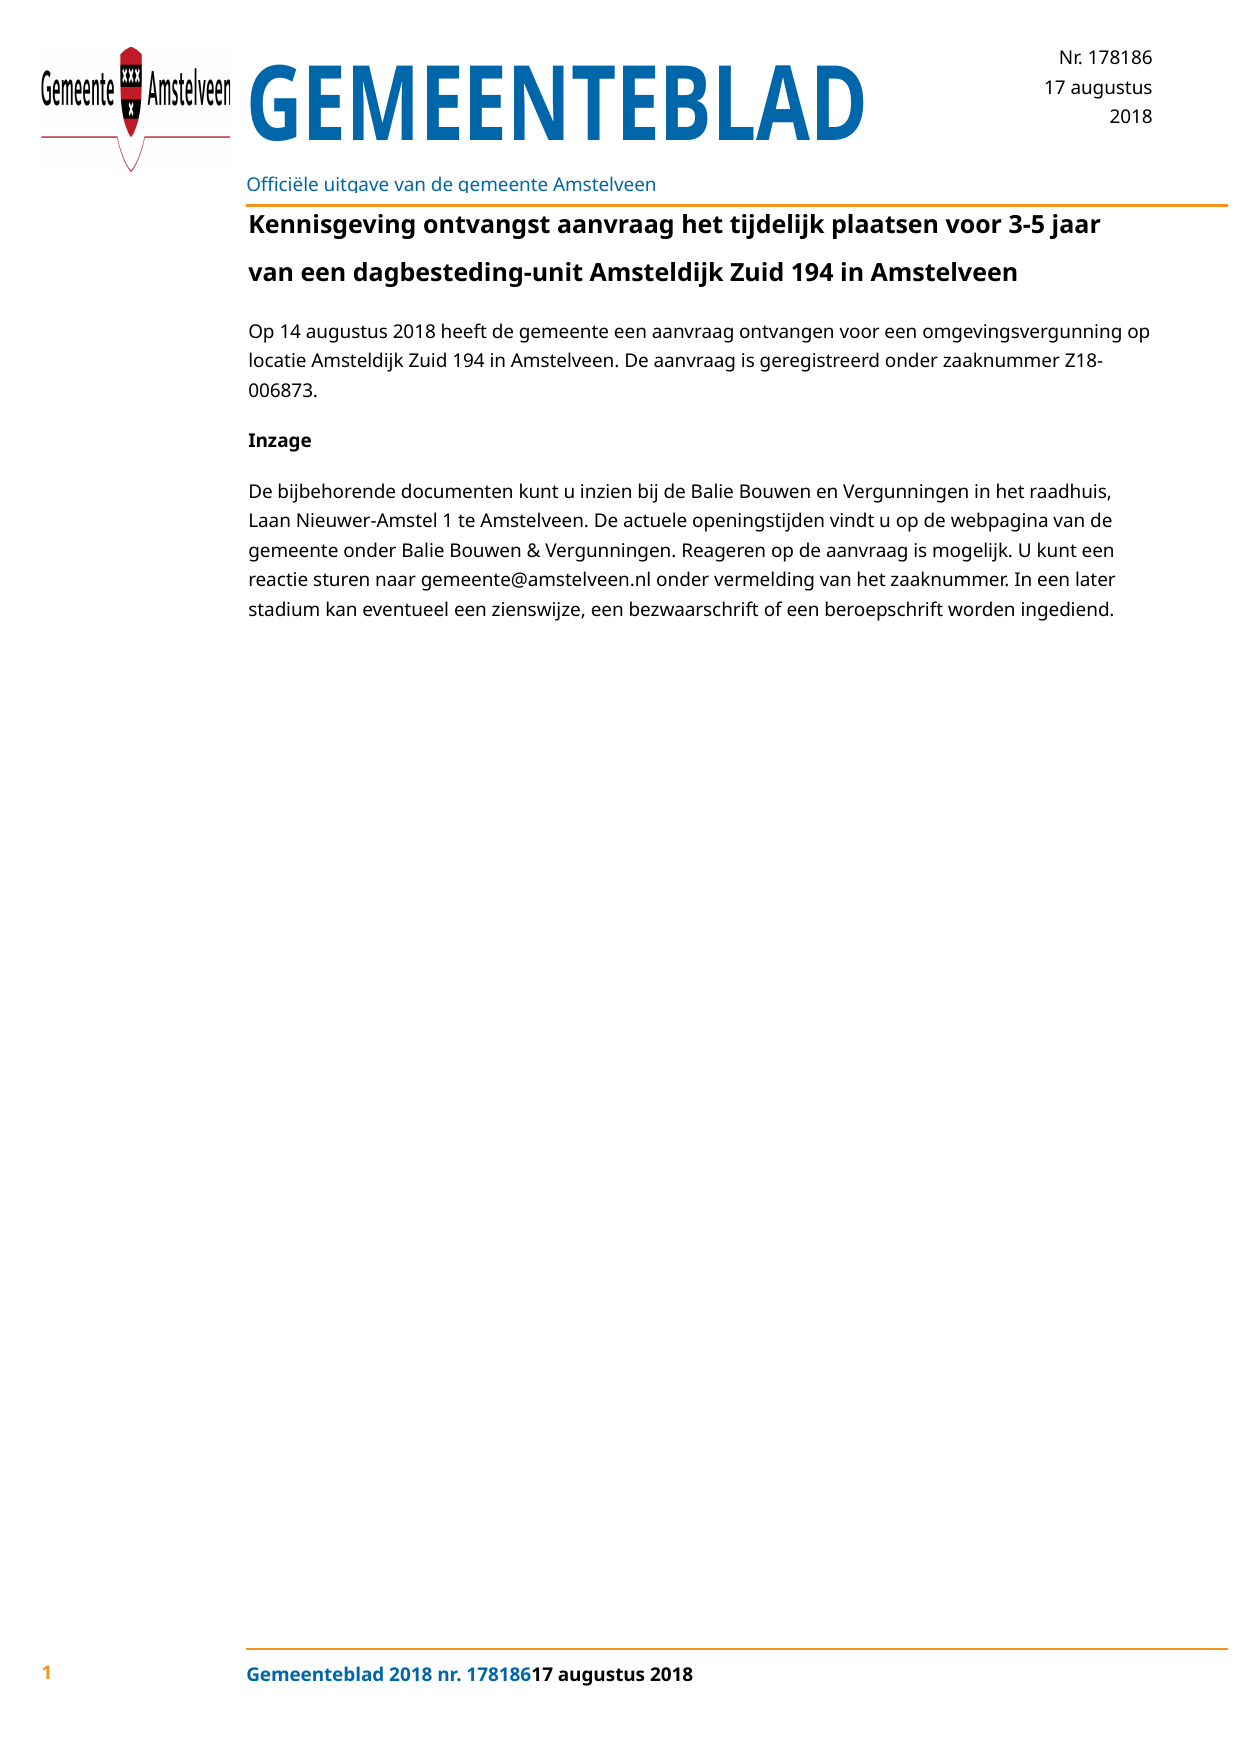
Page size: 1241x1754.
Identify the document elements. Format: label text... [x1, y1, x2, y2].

text Op 14 augustus 2018 heeft de gemeente een aanvraag ontvangen voor een omgevingsvergunning op locatie Amsteldijk Zuid 194 in Amstelveen. De aanvraag is geregistreerd onder zaaknummer Z18-006873. [248, 318, 1152, 403]
picture [41, 47, 231, 172]
text Inzage [248, 427, 1152, 453]
text De bijbehorende documenten kunt u inzien bij de Balie Bouwen en Vergunningen in het raadhuis, Laan Nieuwer-Amstel 1 te Amstelveen. De actuele openingstijden vindt u op de webpagina van de gemeente onder Balie Bouwen & Vergunningen. Reageren op de aanvraag is mogelijk. U kunt een reactie sturen naar gemeente@amstelveen.nl onder vermelding van het zaaknummer. In een later stadium kan eventueel een zienswijze, een bezwaarschrift of een beroepschrift worden ingediend. [248, 478, 1152, 622]
text Kennisgeving ontvangst aanvraag het tijdelijk plaatsen voor 3-5 jaar van een dagbesteding-unit Amsteldijk Zuid 194 in Amstelveen [248, 207, 1152, 288]
